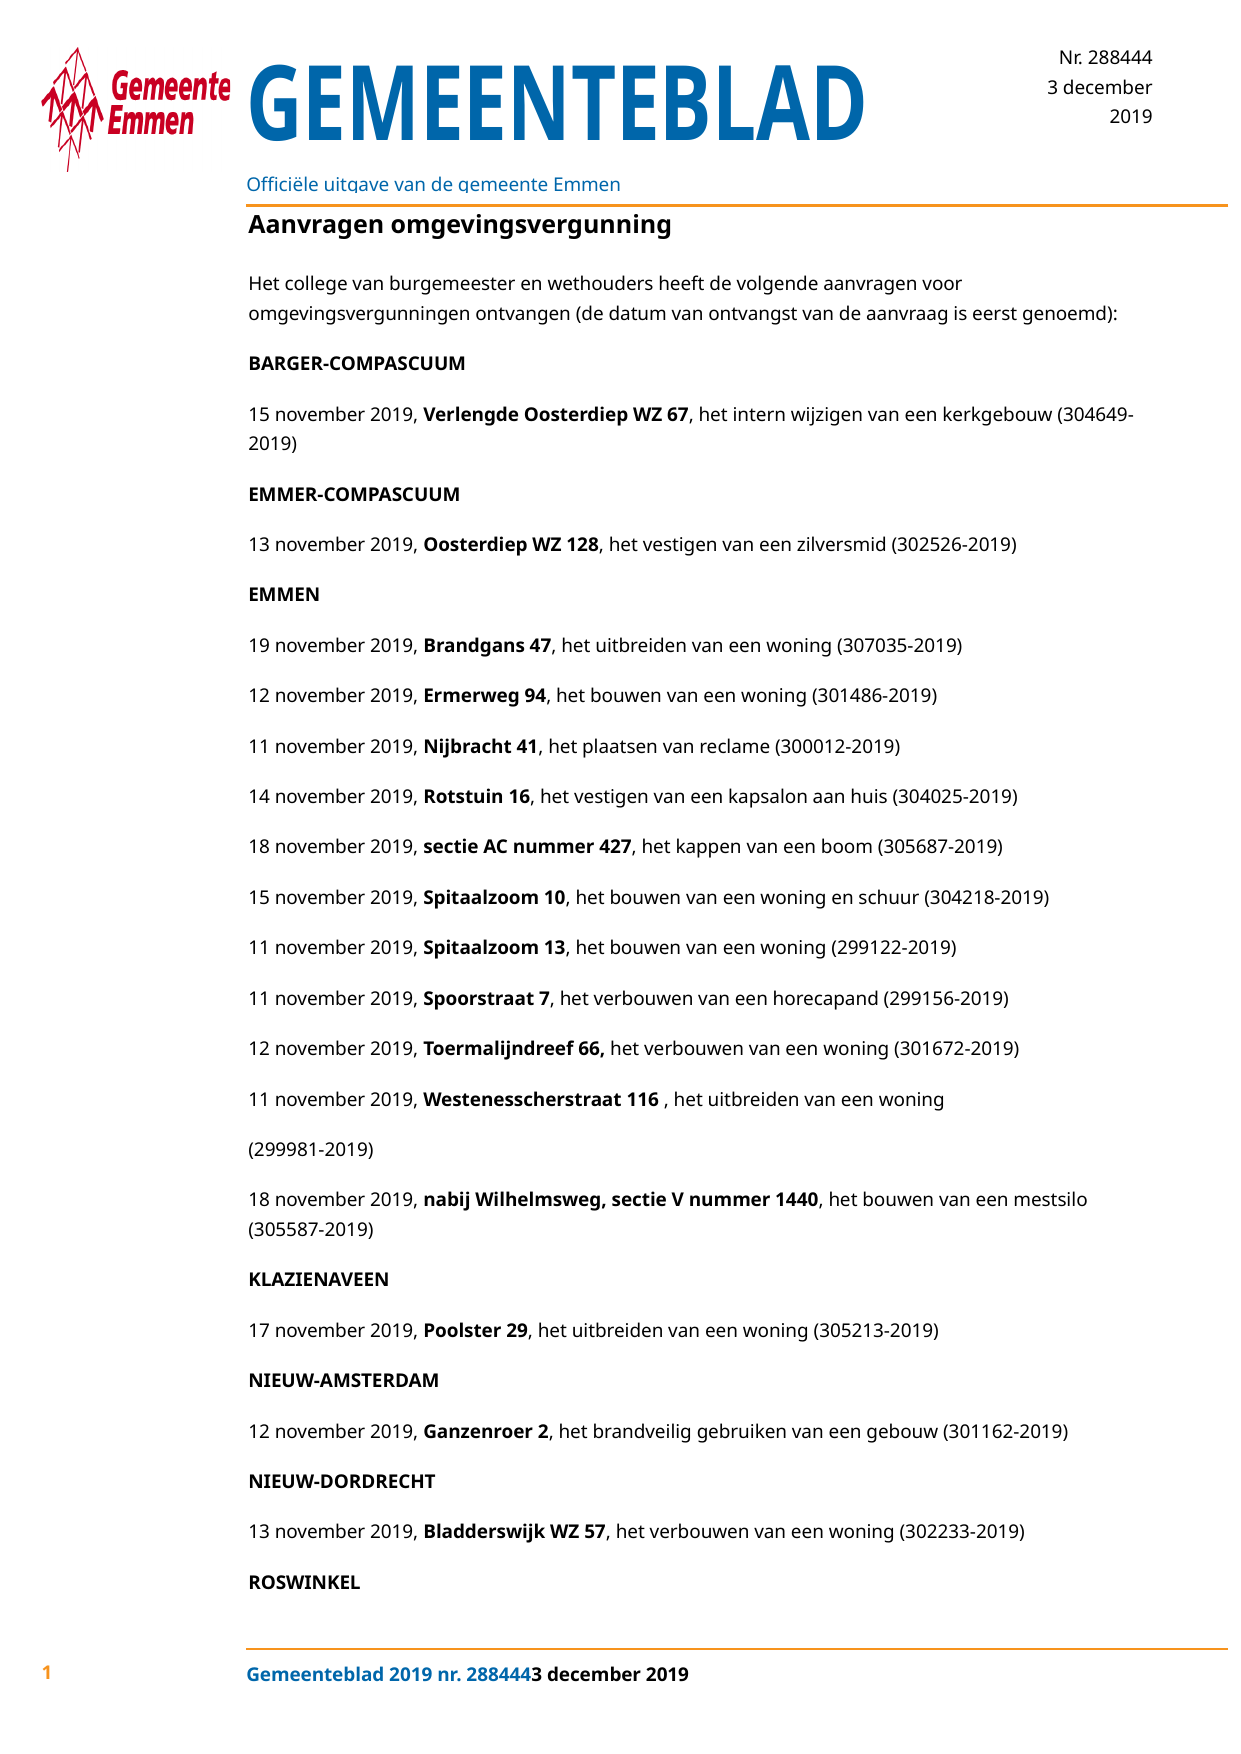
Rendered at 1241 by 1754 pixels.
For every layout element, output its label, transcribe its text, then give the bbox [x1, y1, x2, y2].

text 11 november 2019, Spitaalzoom 13, het bouwen van een woning (299122-2019) [248, 934, 1152, 960]
text 17 november 2019, Poolster 29, het uitbreiden van een woning (305213-2019) [248, 1317, 1152, 1343]
text EMMER-COMPASCUUM [248, 481, 1152, 506]
text ROSWINKEL [248, 1569, 1152, 1595]
text 13 november 2019, Bladderswijk WZ 57, het verbouwen van een woning (302233-2019) [248, 1519, 1152, 1544]
text NIEUW-AMSTERDAM [248, 1367, 1152, 1393]
text Het college van burgemeester en wethouders heeft de volgende aanvragen voor omgevingsvergunningen ontvangen (de datum van ontvangst van de aanvraag is eerst genoemd): [248, 270, 1152, 326]
text 12 november 2019, Toermalijndreef 66, het verbouwen van een woning (301672-2019) [248, 1035, 1152, 1061]
text NIEUW-DORDRECHT [248, 1468, 1152, 1494]
text EMMEN [248, 582, 1152, 607]
text Aanvragen omgevingsvergunning [248, 207, 1152, 241]
text (299981-2019) [248, 1136, 1152, 1162]
text 18 november 2019, nabij Wilhelmsweg, sectie V nummer 1440, het bouwen van een mestsilo (305587-2019) [248, 1187, 1152, 1242]
text 12 november 2019, Ermerweg 94, het bouwen van een woning (301486-2019) [248, 682, 1152, 708]
text 13 november 2019, Oosterdiep WZ 128, het vestigen van een zilversmid (302526-2019) [248, 531, 1152, 557]
text 15 november 2019, Verlengde Oosterdiep WZ 67, het intern wijzigen van een kerkgebouw (304649-2019) [248, 401, 1152, 456]
picture [41, 47, 231, 172]
text 18 november 2019, sectie AC nummer 427, het kappen van een boom (305687-2019) [248, 834, 1152, 859]
text 11 november 2019, Westenesscherstraat 116 , het uitbreiden van een woning [248, 1086, 1152, 1111]
text 12 november 2019, Ganzenroer 2, het brandveilig gebruiken van een gebouw (301162-2019) [248, 1418, 1152, 1443]
text 14 november 2019, Rotstuin 16, het vestigen van een kapsalon aan huis (304025-2019) [248, 783, 1152, 809]
text 19 november 2019, Brandgans 47, het uitbreiden van een woning (307035-2019) [248, 632, 1152, 658]
text 15 november 2019, Spitaalzoom 10, het bouwen van een woning en schuur (304218-2019) [248, 884, 1152, 910]
text 11 november 2019, Nijbracht 41, het plaatsen van reclame (300012-2019) [248, 733, 1152, 758]
text 11 november 2019, Spoorstraat 7, het verbouwen van een horecapand (299156-2019) [248, 985, 1152, 1011]
text KLAZIENAVEEN [248, 1267, 1152, 1292]
text BARGER-COMPASCUUM [248, 350, 1152, 376]
